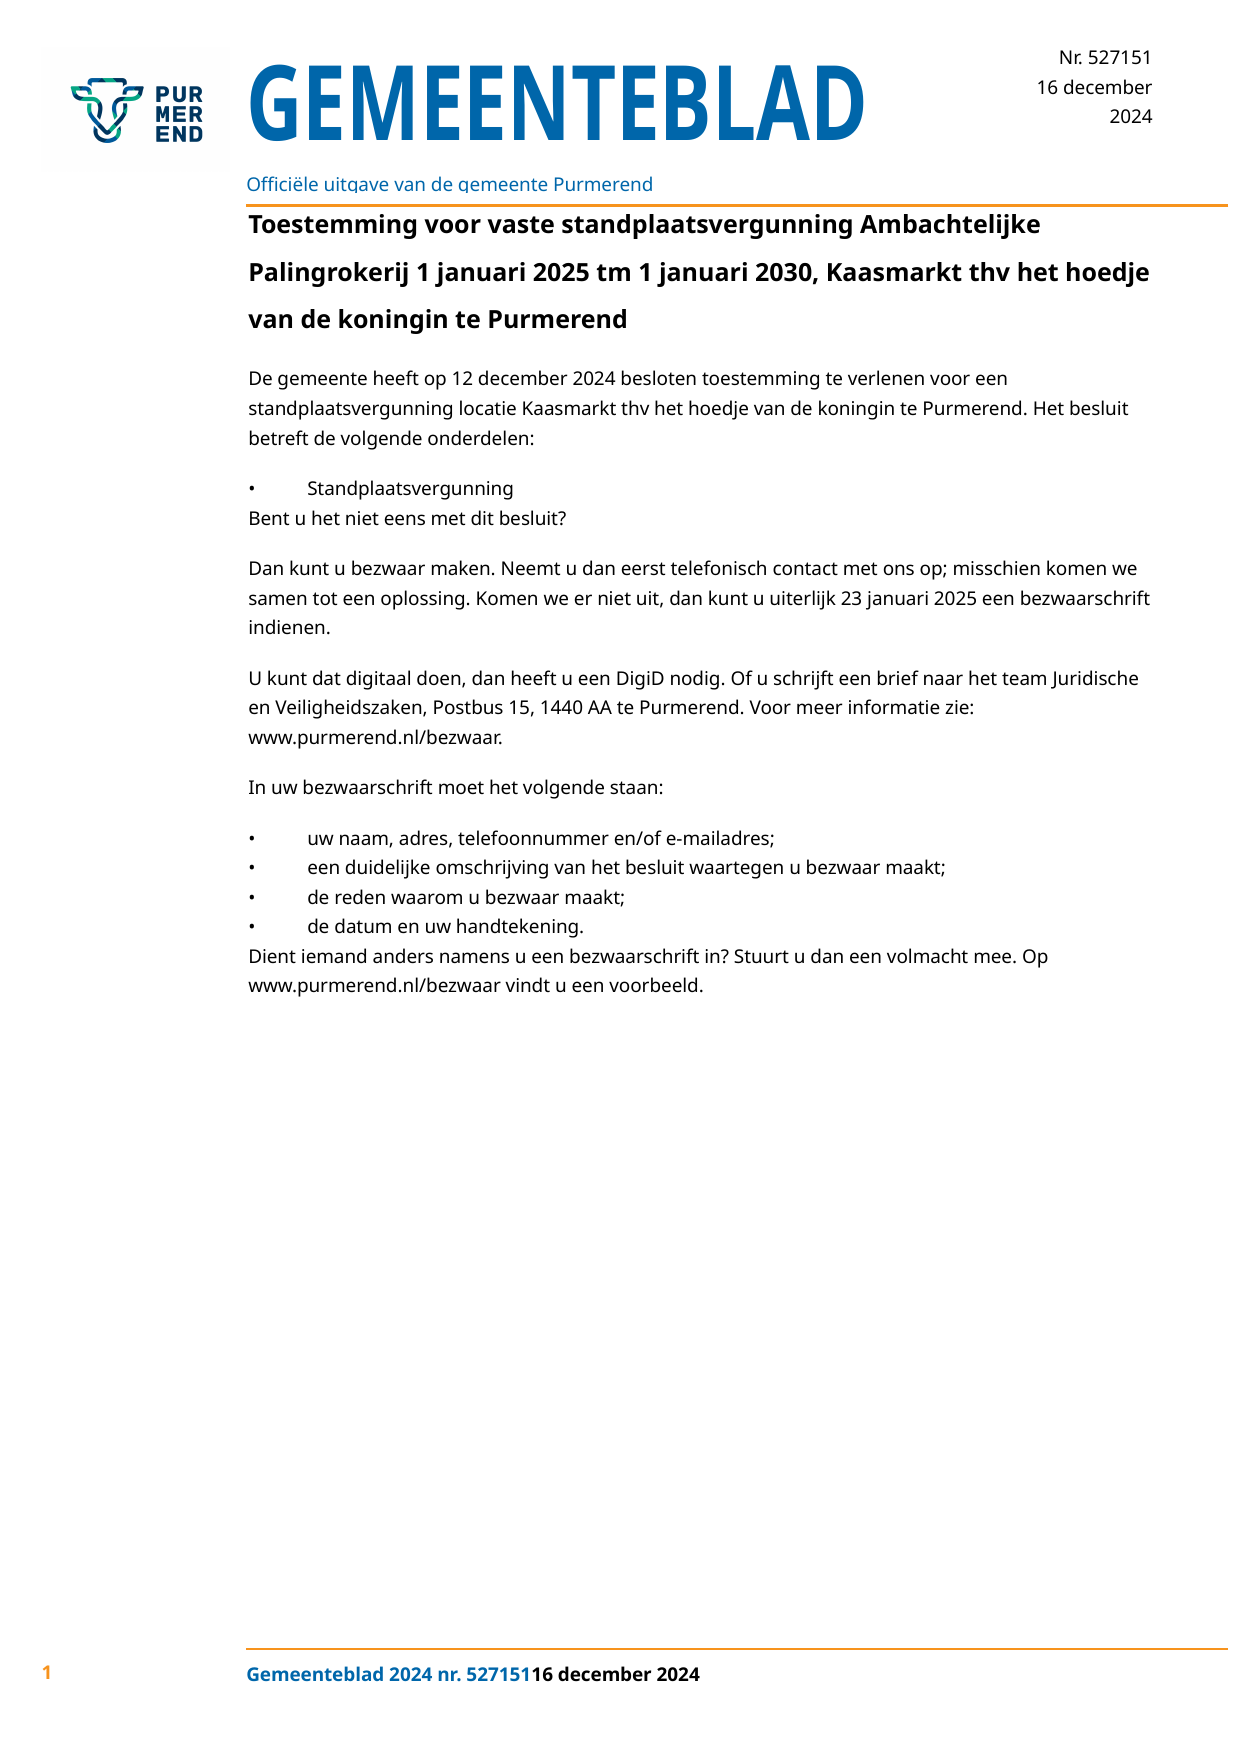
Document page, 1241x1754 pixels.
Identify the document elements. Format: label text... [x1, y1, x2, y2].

text Bent u het niet eens met dit besluit? [248, 505, 1152, 530]
text Toestemming voor vaste standplaatsvergunning Ambachtelijke Palingrokerij 1 januari 2025 tm 1 januari 2030, Kaasmarkt thv het hoedje van de koningin te Purmerend [248, 207, 1152, 336]
text Dan kunt u bezwaar maken. Neemt u dan eerst telefonisch contact met ons op; misschien komen we samen tot een oplossing. Komen we er niet uit, dan kunt u uiterlijk 23 januari 2025 een bezwaarschrift indienen. [248, 555, 1152, 640]
picture [41, 47, 231, 172]
list de reden waarom u bezwaar maakt; [248, 884, 1152, 909]
text In uw bezwaarschrift moet het volgende staan: [248, 774, 1152, 800]
list Standplaatsvergunning [248, 475, 1152, 501]
list een duidelijke omschrijving van het besluit waartegen u bezwaar maakt; [248, 854, 1152, 880]
text Dient iemand anders namens u een bezwaarschrift in? Stuurt u dan een volmacht mee. Op www.purmerend.nl/bezwaar vindt u een voorbeeld. [248, 943, 1152, 998]
list uw naam, adres, telefoonnummer en/of e-mailadres; [248, 825, 1152, 850]
text U kunt dat digitaal doen, dan heeft u een DigiD nodig. Of u schrijft een brief naar het team Juridische en Veiligheidszaken, Postbus 15, 1440 AA te Purmerend. Voor meer informatie zie: www.purmerend.nl/bezwaar. [248, 665, 1152, 749]
list de datum en uw handtekening. [248, 913, 1152, 939]
text De gemeente heeft op 12 december 2024 besloten toestemming te verlenen voor een standplaatsvergunning locatie Kaasmarkt thv het hoedje van de koningin te Purmerend. Het besluit betreft de volgende onderdelen: [248, 366, 1152, 450]
